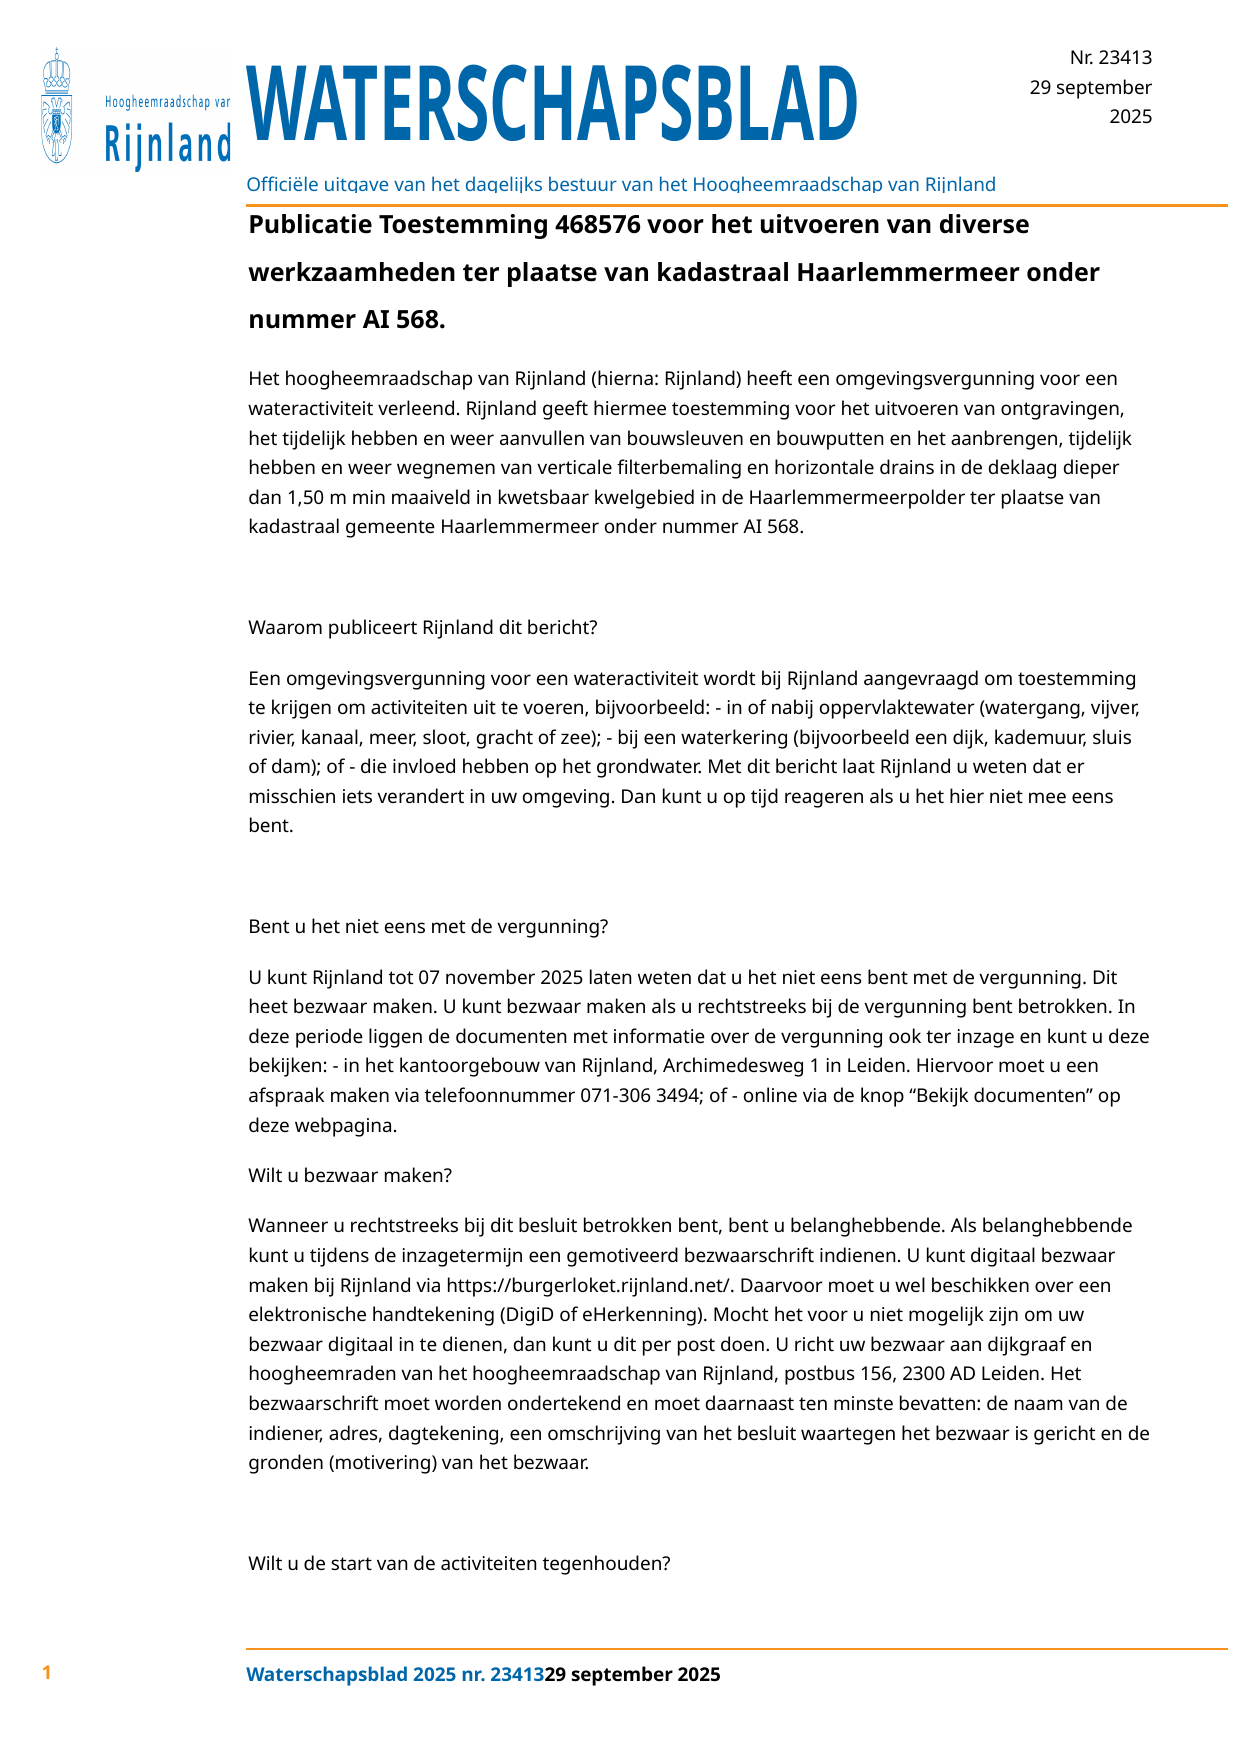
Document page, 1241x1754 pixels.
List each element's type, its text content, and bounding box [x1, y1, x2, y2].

picture [41, 47, 231, 172]
text Een omgevingsvergunning voor een wateractiviteit wordt bij Rijnland aangevraagd om toestemming te krijgen om activiteiten uit te voeren, bijvoorbeeld: - in of nabij oppervlaktewater (watergang, vijver, rivier, kanaal, meer, sloot, gracht of zee); - bij een waterkering (bijvoorbeeld een dijk, kademuur, sluis of dam); of - die invloed hebben op het grondwater. Met dit bericht laat Rijnland u weten dat er misschien iets verandert in uw omgeving. Dan kunt u op tijd reageren als u het hier niet mee eens bent. [248, 665, 1152, 838]
text Wilt u de start van de activiteiten tegenhouden? [248, 1550, 1152, 1576]
text Wanneer u rechtstreeks bij dit besluit betrokken bent, bent u belanghebbende. Als belanghebbende kunt u tijdens de inzagetermijn een gemotiveerd bezwaarschrift indienen. U kunt digitaal bezwaar maken bij Rijnland via https://burgerloket.rijnland.net/. Daarvoor moet u wel beschikken over een elektronische handtekening (DigiD of eHerkenning). Mocht het voor u niet mogelijk zijn om uw bezwaar digitaal in te dienen, dan kunt u dit per post doen. U richt uw bezwaar aan dijkgraaf en hoogheemraden van het hoogheemraadschap van Rijnland, postbus 156, 2300 AD Leiden. Het bezwaarschrift moet worden ondertekend en moet daarnaast ten minste bevatten: de naam van de indiener, adres, dagtekening, een omschrijving van het besluit waartegen het bezwaar is gericht en de gronden (motivering) van het bezwaar. [248, 1213, 1152, 1475]
text Wilt u bezwaar maken? [248, 1162, 1152, 1188]
text Publicatie Toestemming 468576 voor het uitvoeren van diverse werkzaamheden ter plaatse van kadastraal Haarlemmermeer onder nummer AI 568. [248, 207, 1152, 336]
text Het hoogheemraadschap van Rijnland (hierna: Rijnland) heeft een omgevingsvergunning voor een wateractiviteit verleend. Rijnland geeft hiermee toestemming voor het uitvoeren van ontgravingen, het tijdelijk hebben en weer aanvullen van bouwsleuven en bouwputten en het aanbrengen, tijdelijk hebben en weer wegnemen van verticale filterbemaling en horizontale drains in de deklaag dieper dan 1,50 m min maaiveld in kwetsbaar kwelgebied in de Haarlemmermeerpolder ter plaatse van kadastraal gemeente Haarlemmermeer onder nummer AI 568. [248, 366, 1152, 539]
text U kunt Rijnland tot 07 november 2025 laten weten dat u het niet eens bent met de vergunning. Dit heet bezwaar maken. U kunt bezwaar maken als u rechtstreeks bij de vergunning bent betrokken. In deze periode liggen de documenten met informatie over de vergunning ook ter inzage en kunt u deze bekijken: - in het kantoorgebouw van Rijnland, Archimedesweg 1 in Leiden. Hiervoor moet u een afspraak maken via telefoonnummer 071-306 3494; of - online via de knop “Bekijk documenten” op deze webpagina. [248, 964, 1152, 1137]
text Waarom publiceert Rijnland dit bericht? [248, 614, 1152, 640]
text Bent u het niet eens met de vergunning? [248, 913, 1152, 939]
